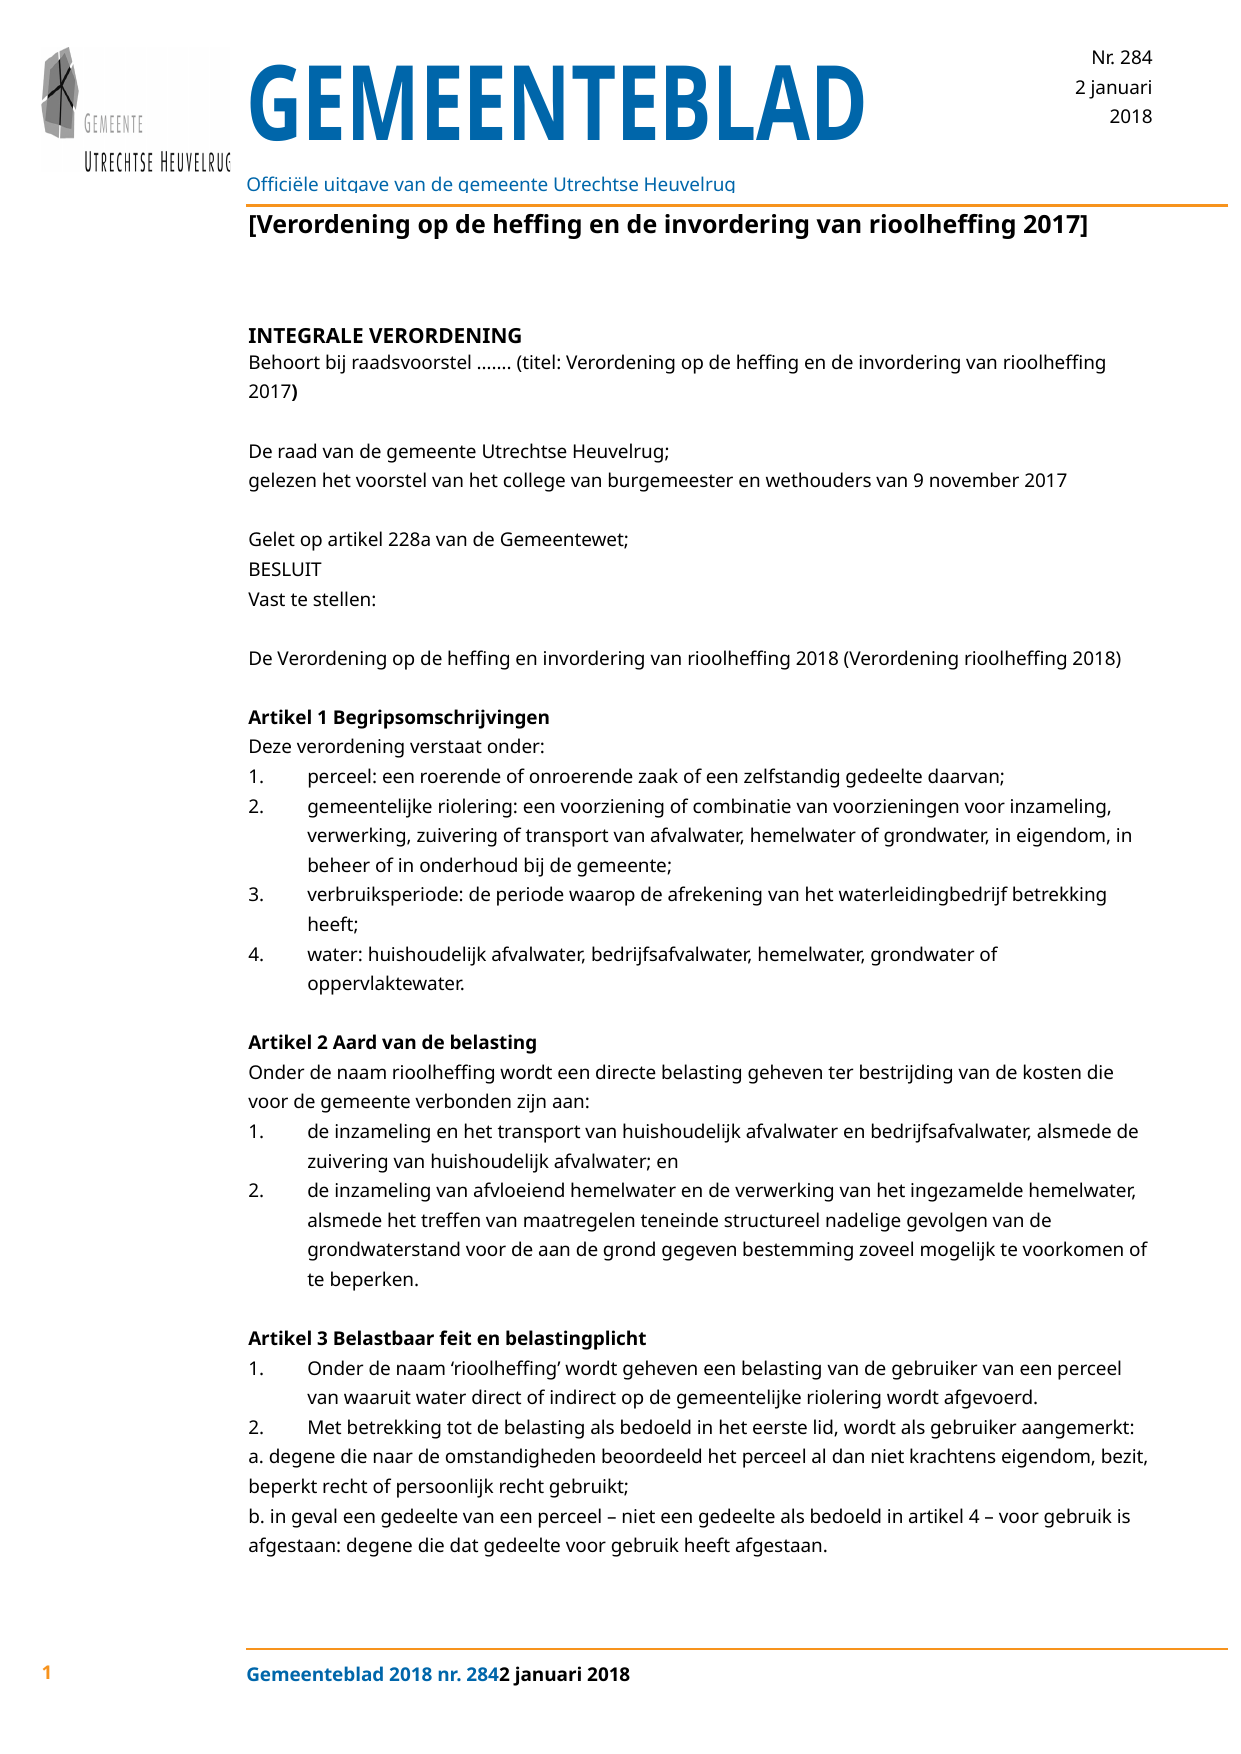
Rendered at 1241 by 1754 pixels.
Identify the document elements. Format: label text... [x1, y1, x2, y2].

list de inzameling en het transport van huishoudelijk afvalwater en bedrijfsafvalwater, alsmede de zuivering van huishoudelijk afvalwater; en [248, 1118, 1152, 1174]
list verbruiksperiode: de periode waarop de afrekening van het waterleidingbedrijf betrekking heeft; [248, 882, 1152, 937]
list gemeentelijke riolering: een voorziening of combinatie van voorzieningen voor inzameling, verwerking, zuivering of transport van afvalwater, hemelwater of grondwater, in eigendom, in beheer of in onderhoud bij de gemeente; [248, 793, 1152, 878]
text De Verordening op de heffing en invordering van rioolheffing 2018 (Verordening rioolheffing 2018) [248, 645, 1152, 671]
text Onder de naam rioolheffing wordt een directe belasting geheven ter bestrijding van de kosten die voor de gemeente verbonden zijn aan: [248, 1059, 1152, 1114]
text a. degene die naar de omstandigheden beoordeeld het perceel al dan niet krachtens eigendom, bezit, beperkt recht of persoonlijk recht gebruikt; [248, 1444, 1152, 1499]
text Behoort bij raadsvoorstel ……. (titel: Verordening op de heffing en de invordering van rioolheffing 2017) [248, 349, 1152, 404]
list de inzameling van afvloeiend hemelwater en de verwerking van het ingezamelde hemelwater, alsmede het treffen van maatregelen teneinde structureel nadelige gevolgen van de grondwaterstand voor de aan de grond gegeven bestemming zoveel mogelijk te voorkomen of te beperken. [248, 1177, 1152, 1292]
text BESLUIT [248, 556, 1152, 582]
text b. in geval een gedeelte van een perceel – niet een gedeelte als bedoeld in artikel 4 – voor gebruik is afgestaan: degene die dat gedeelte voor gebruik heeft afgestaan. [248, 1503, 1152, 1558]
list Met betrekking tot de belasting als bedoeld in het eerste lid, wordt als gebruiker aangemerkt: [248, 1414, 1152, 1440]
text INTEGRALE VERORDENING [248, 321, 1152, 349]
text Artikel 3 Belastbaar feit en belastingplicht [248, 1325, 1152, 1351]
text Vast te stellen: [248, 586, 1152, 612]
text Artikel 1 Begripsomschrijvingen [248, 704, 1152, 730]
text Gelet op artikel 228a van de Gemeentewet; [248, 527, 1152, 552]
text Deze verordening verstaat onder: [248, 734, 1152, 759]
picture [41, 47, 231, 172]
text gelezen het voorstel van het college van burgemeester en wethouders van 9 november 2017 [248, 467, 1152, 493]
text Artikel 2 Aard van de belasting [248, 1029, 1152, 1055]
text De raad van de gemeente Utrechtse Heuvelrug; [248, 438, 1152, 464]
list water: huishoudelijk afvalwater, bedrijfsafvalwater, hemelwater, grondwater of oppervlaktewater. [248, 941, 1152, 996]
text [Verordening op de heffing en de invordering van rioolheffing 2017] [248, 207, 1152, 241]
list Onder de naam ‘rioolheffing’ wordt geheven een belasting van de gebruiker van een perceel van waaruit water direct of indirect op de gemeentelijke riolering wordt afgevoerd. [248, 1355, 1152, 1410]
list perceel: een roerende of onroerende zaak of een zelfstandig gedeelte daarvan; [248, 763, 1152, 789]
